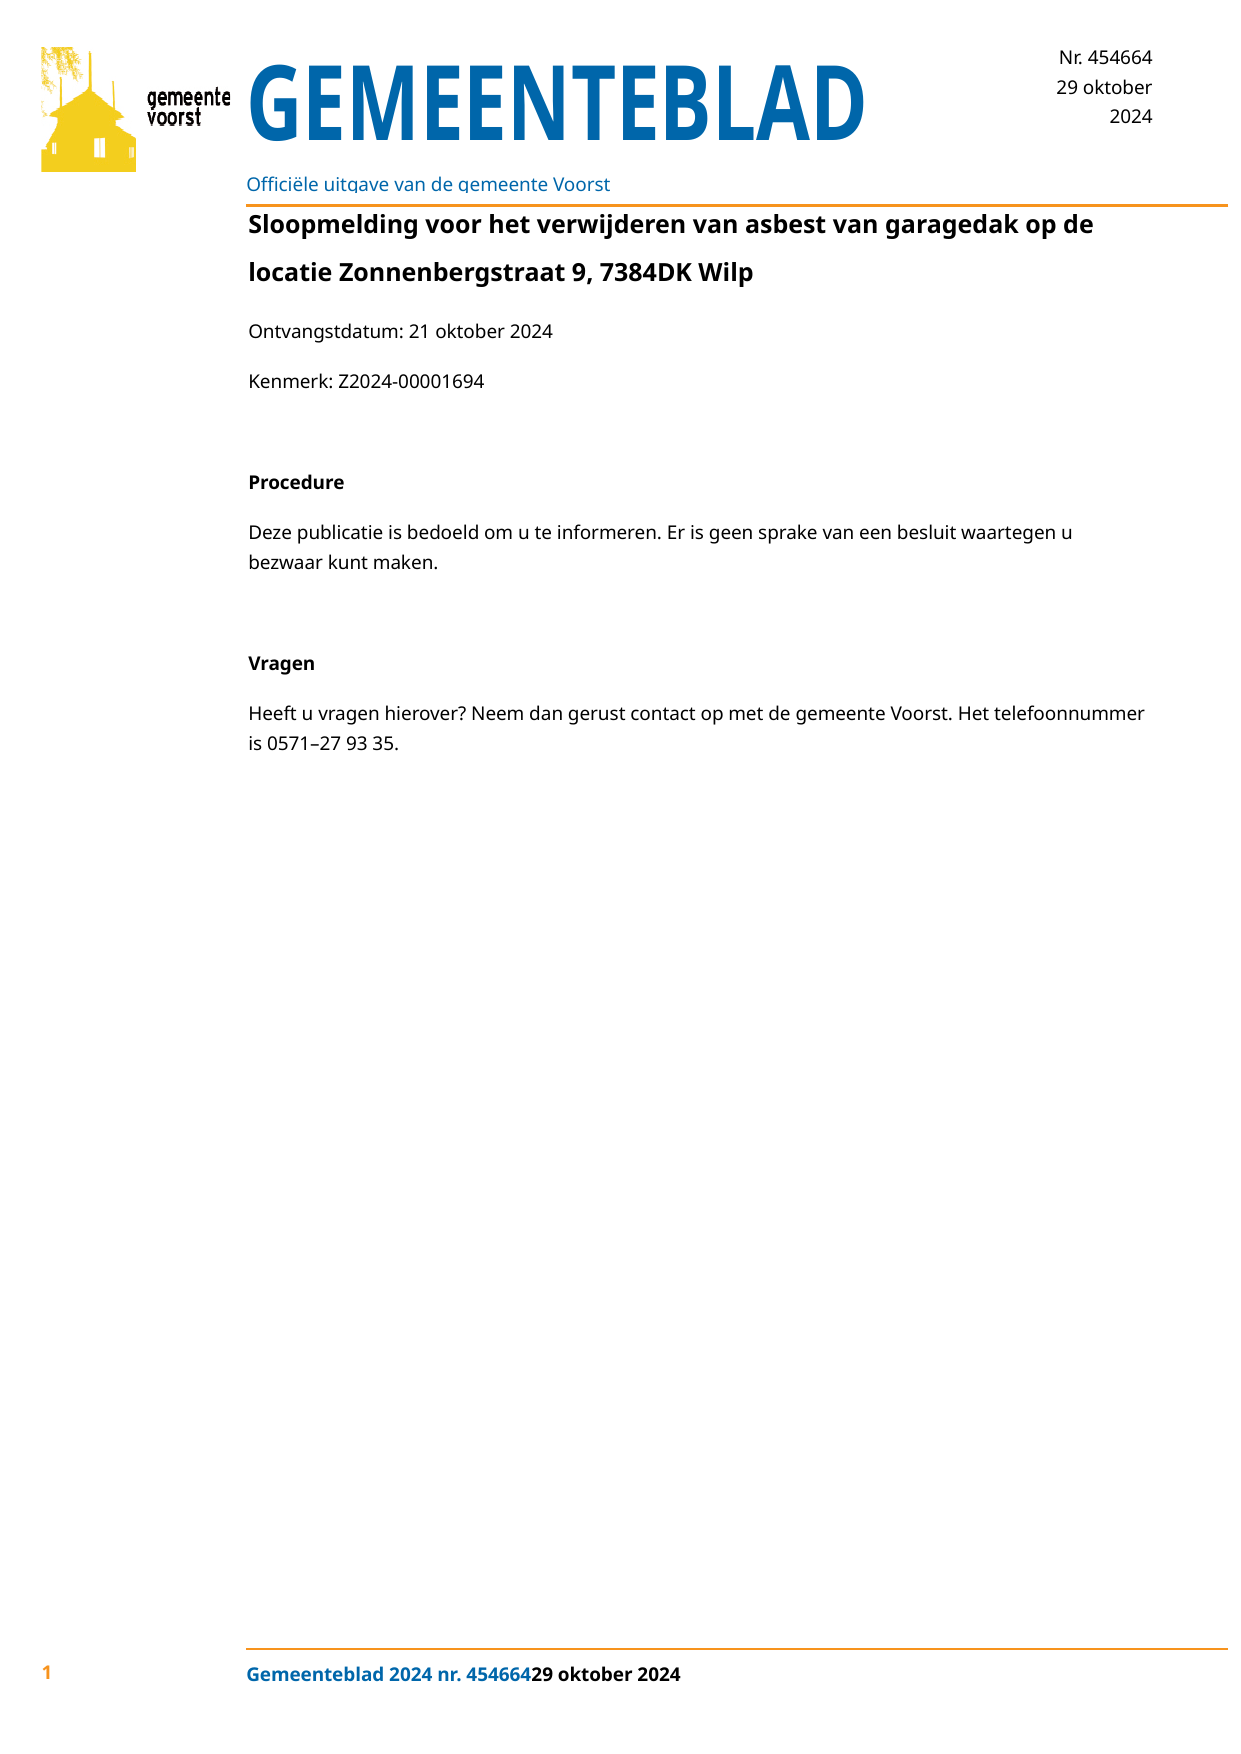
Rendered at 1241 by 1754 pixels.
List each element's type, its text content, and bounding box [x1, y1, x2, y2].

text Ontvangstdatum: 21 oktober 2024 [248, 318, 1152, 344]
text Heeft u vragen hierover? Neem dan gerust contact op met de gemeente Voorst. Het telefoonnummer is 0571–27 93 35. [248, 700, 1152, 756]
text Kenmerk: Z2024-00001694 [248, 368, 1152, 394]
text Vragen [248, 650, 1152, 676]
text Procedure [248, 469, 1152, 495]
text Deze publicatie is bedoeld om u te informeren. Er is geen sprake van een besluit waartegen u bezwaar kunt maken. [248, 519, 1152, 575]
picture [41, 47, 231, 172]
text Sloopmelding voor het verwijderen van asbest van garagedak op de locatie Zonnenbergstraat 9, 7384DK Wilp [248, 207, 1152, 288]
